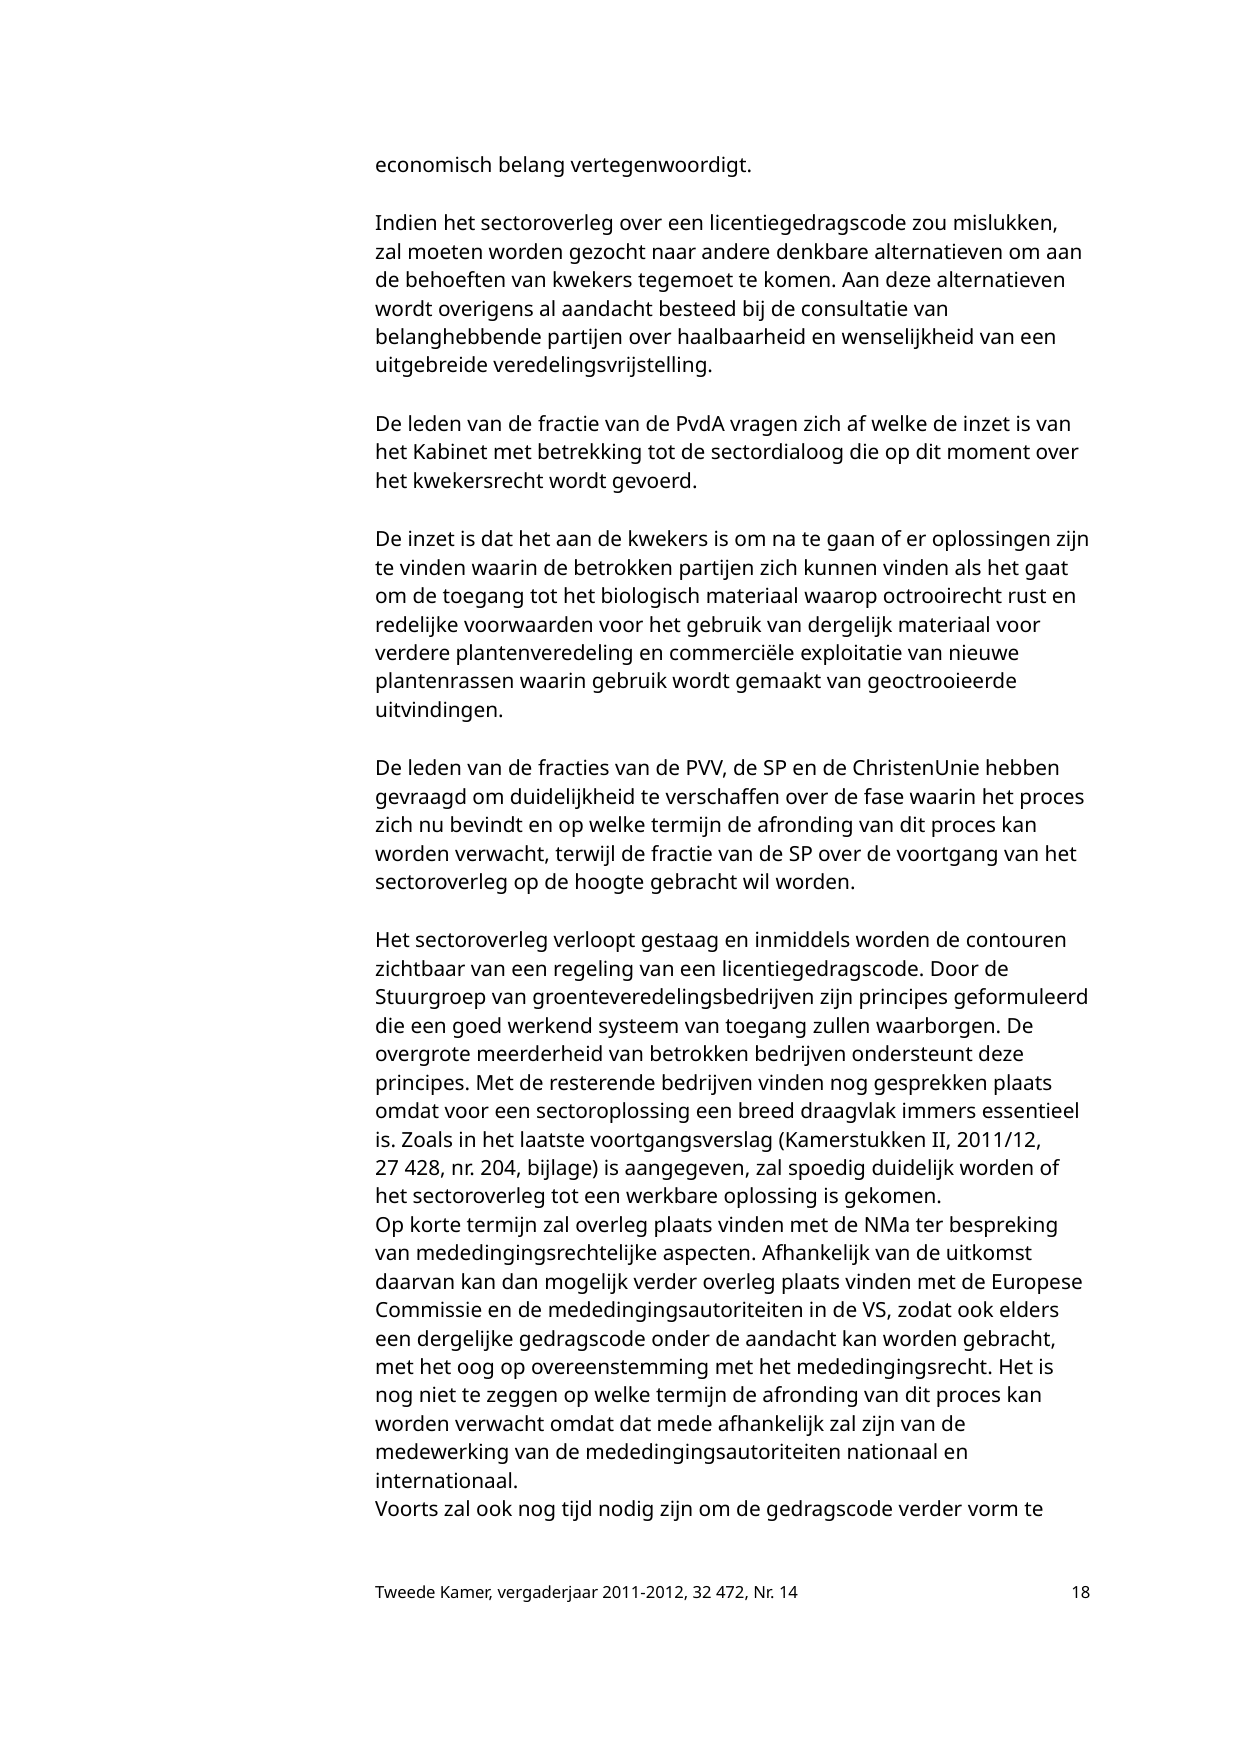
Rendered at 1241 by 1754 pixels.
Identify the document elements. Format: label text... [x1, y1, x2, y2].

text De leden van de fracties van de PVV, de SP en de ChristenUnie hebben gevraagd om duidelijkheid te verschaffen over de fase waarin het proces zich nu bevindt en op welke termijn de afronding van dit proces kan worden verwacht, terwijl de fractie van de SP over de voortgang van het sectoroverleg op de hoogte gebracht wil worden. [375, 753, 1090, 896]
text Voorts zal ook nog tijd nodig zijn om de gedragscode verder vorm te [375, 1494, 1090, 1523]
text Het sectoroverleg verloopt gestaag en inmiddels worden de contouren zichtbaar van een regeling van een licentiegedragscode. Door de Stuurgroep van groenteveredelingsbedrijven zijn principes geformuleerd die een goed werkend systeem van toegang zullen waarborgen. De overgrote meerderheid van betrokken bedrijven ondersteunt deze principes. Met de resterende bedrijven vinden nog gesprekken plaats omdat voor een sectoroplossing een breed draagvlak immers essentieel is. Zoals in het laatste voortgangsverslag (Kamerstukken II, 2011/12, 27 428, nr. 204, bijlage) is aangegeven, zal spoedig duidelijk worden of het sectoroverleg tot een werkbare oplossing is gekomen. [375, 926, 1090, 1210]
text Indien het sectoroverleg over een licentiegedragscode zou mislukken, zal moeten worden gezocht naar andere denkbare alternatieven om aan de behoeften van kwekers tegemoet te komen. Aan deze alternatieven wordt overigens al aandacht besteed bij de consultatie van belanghebbende partijen over haalbaarheid en wenselijkheid van een uitgebreide veredelingsvrijstelling. [375, 208, 1090, 379]
text economisch belang vertegenwoordigt. [375, 150, 1090, 178]
text Op korte termijn zal overleg plaats vinden met de NMa ter bespreking van mededingingsrechtelijke aspecten. Afhankelijk van de uitkomst daarvan kan dan mogelijk verder overleg plaats vinden met de Europese Commissie en de mededingingsautoriteiten in de VS, zodat ook elders een dergelijke gedragscode onder de aandacht kan worden gebracht, met het oog op overeenstemming met het mededingingsrecht. Het is nog niet te zeggen op welke termijn de afronding van dit proces kan worden verwacht omdat dat mede afhankelijk zal zijn van de medewerking van de mededingingsautoriteiten nationaal en internationaal. [375, 1210, 1090, 1494]
text De inzet is dat het aan de kwekers is om na te gaan of er oplossingen zijn te vinden waarin de betrokken partijen zich kunnen vinden als het gaat om de toegang tot het biologisch materiaal waarop octrooirecht rust en redelijke voorwaarden voor het gebruik van dergelijk materiaal voor verdere plantenveredeling en commerciële exploitatie van nieuwe plantenrassen waarin gebruik wordt gemaakt van geoctrooieerde uitvindingen. [375, 524, 1090, 723]
text De leden van de fractie van de PvdA vragen zich af welke de inzet is van het Kabinet met betrekking tot de sectordialoog die op dit moment over het kwekersrecht wordt gevoerd. [375, 409, 1090, 494]
